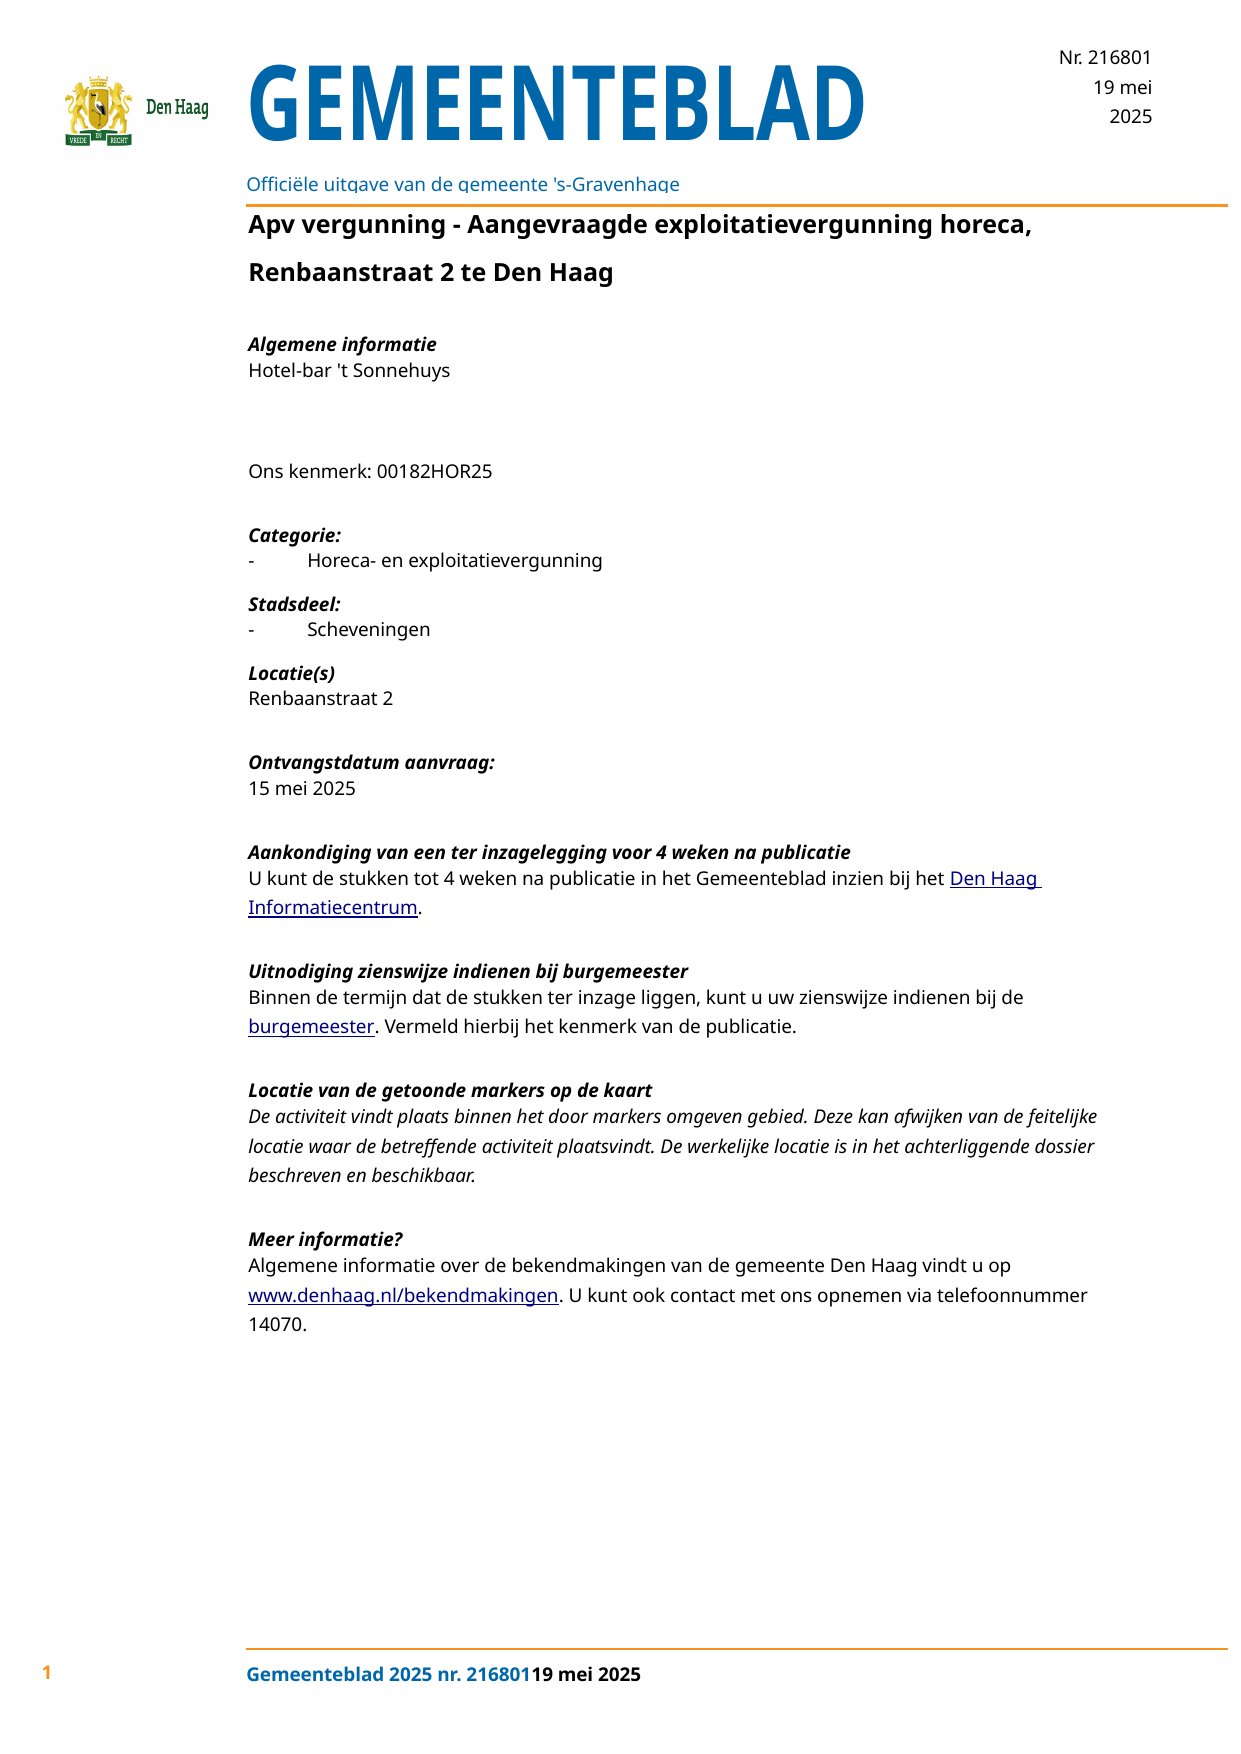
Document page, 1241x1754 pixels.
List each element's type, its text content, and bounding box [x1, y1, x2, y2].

list Horeca- en exploitatievergunning [248, 548, 1152, 573]
text Renbaanstraat 2 [248, 685, 1152, 711]
text Ons kenmerk: 00182HOR25 [248, 458, 1152, 484]
text Stadsdeel: [248, 591, 1152, 617]
text Locatie van de getoonde markers op de kaart [248, 1078, 1152, 1103]
text Apv vergunning - Aangevraagde exploitatievergunning horeca, Renbaanstraat 2 te Den Haag [248, 207, 1152, 288]
text Categorie: [248, 522, 1152, 548]
text Aankondiging van een ter inzagelegging voor 4 weken na publicatie [248, 839, 1152, 865]
list Scheveningen [248, 617, 1152, 642]
text Hotel-bar 't Sonnehuys [248, 357, 1152, 383]
text Meer informatie? [248, 1226, 1152, 1252]
text Algemene informatie [248, 331, 1152, 357]
text Locatie(s) [248, 660, 1152, 685]
text Uitnodiging zienswijze indienen bij burgemeester [248, 958, 1152, 984]
text Algemene informatie over de bekendmakingen van de gemeente Den Haag vindt u op www.denhaag.nl/bekendmakingen. U kunt ook contact met ons opnemen via telefoonnummer 14070. [248, 1252, 1152, 1337]
text Binnen de termijn dat de stukken ter inzage liggen, kunt u uw zienswijze indienen bij de burgemeester. Vermeld hierbij het kenmerk van de publicatie. [248, 984, 1152, 1039]
text De activiteit vindt plaats binnen het door markers omgeven gebied. Deze kan afwijken van de feitelijke locatie waar de betreffende activiteit plaatsvindt. De werkelijke locatie is in het achterliggende dossier beschreven en beschikbaar. [248, 1103, 1152, 1188]
text U kunt de stukken tot 4 weken na publicatie in het Gemeenteblad inzien bij het Den Haag Informatiecentrum. [248, 865, 1152, 920]
text Ontvangstdatum aanvraag: [248, 749, 1152, 775]
text 15 mei 2025 [248, 775, 1152, 801]
picture [41, 47, 231, 172]
